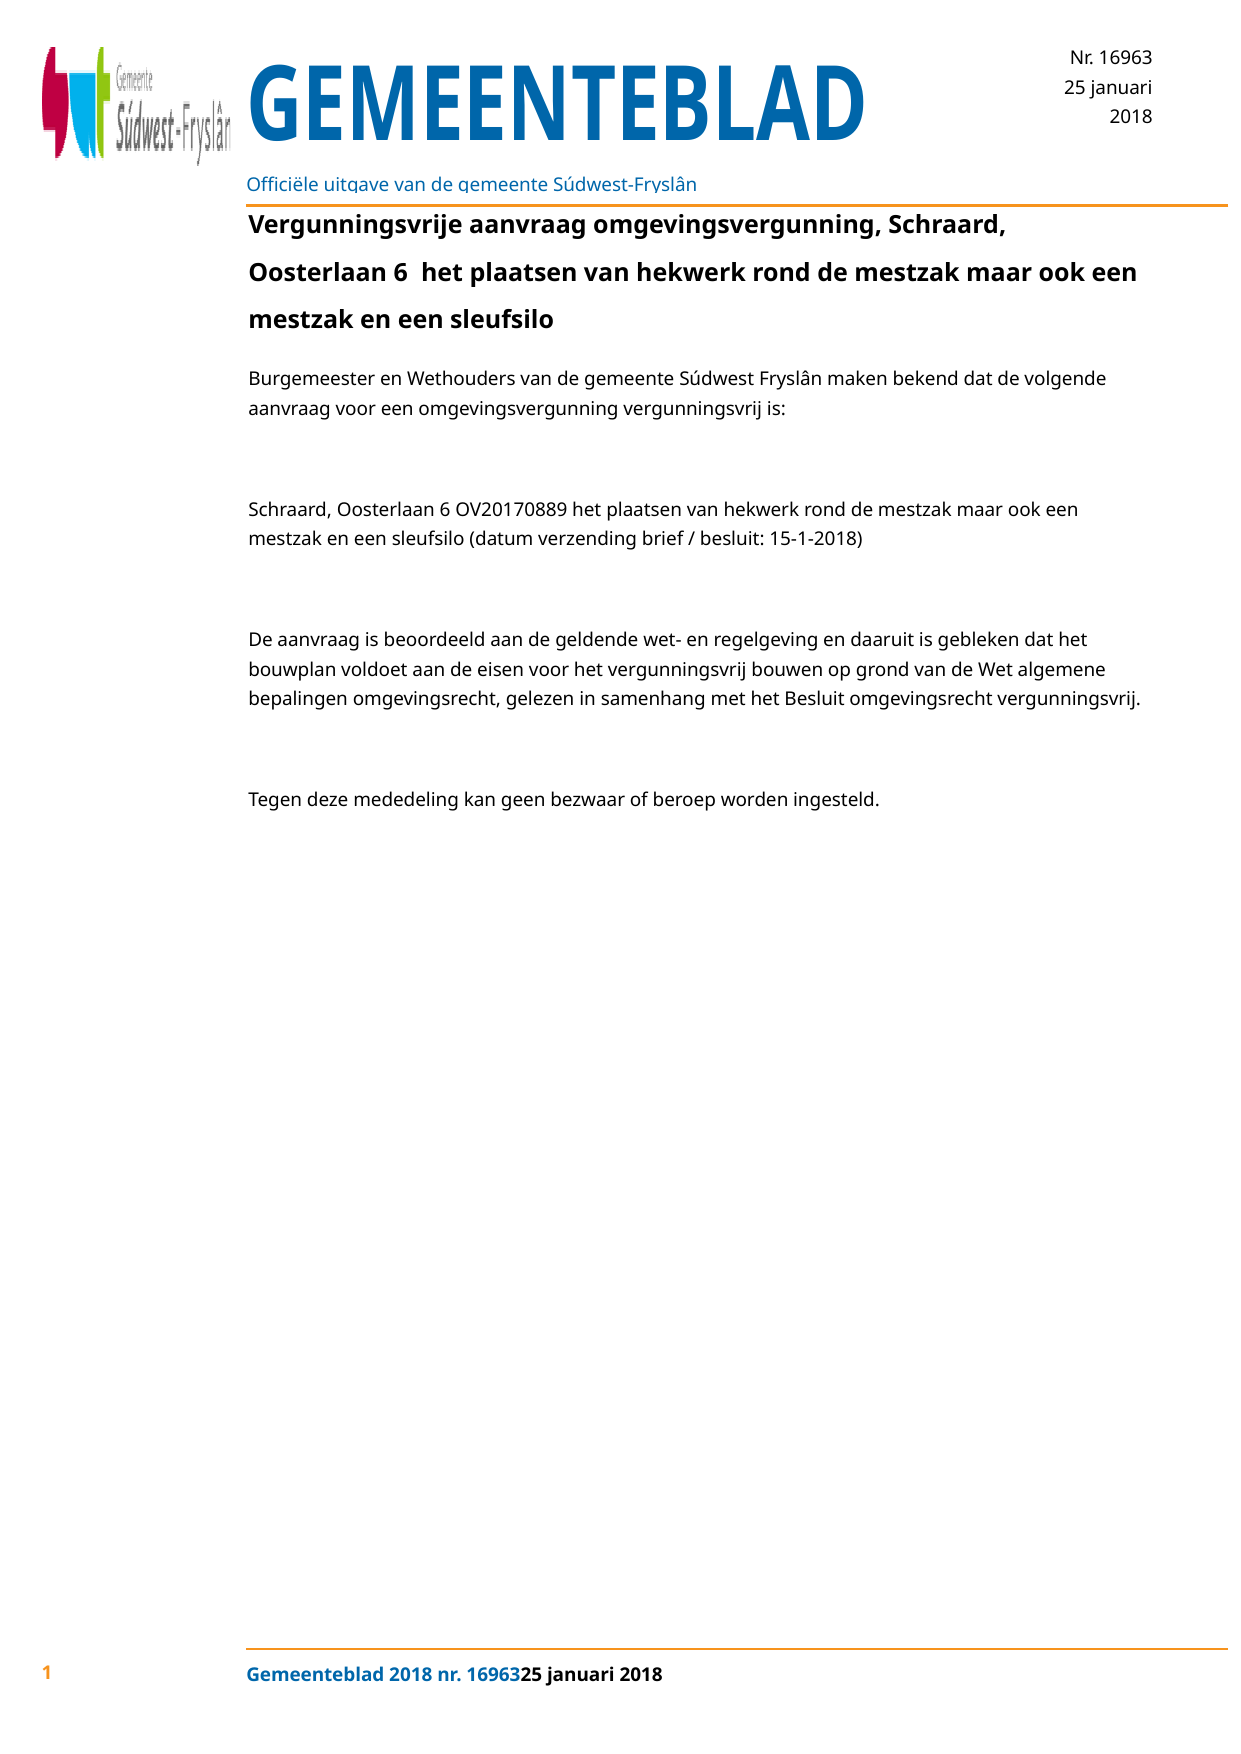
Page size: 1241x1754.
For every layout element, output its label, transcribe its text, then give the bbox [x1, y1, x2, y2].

picture [41, 47, 231, 172]
text De aanvraag is beoordeeld aan de geldende wet- en regelgeving en daaruit is gebleken dat het bouwplan voldoet aan de eisen voor het vergunningsvrij bouwen op grond van de Wet algemene bepalingen omgevingsrecht, gelezen in samenhang met het Besluit omgevingsrecht vergunningsvrij. [248, 626, 1152, 711]
text Tegen deze mededeling kan geen bezwaar of beroep worden ingesteld. [248, 786, 1152, 812]
text Vergunningsvrije aanvraag omgevingsvergunning, Schraard, Oosterlaan 6 het plaatsen van hekwerk rond de mestzak maar ook een mestzak en een sleufsilo [248, 207, 1152, 336]
text Burgemeester en Wethouders van de gemeente Súdwest Fryslân maken bekend dat de volgende aanvraag voor een omgevingsvergunning vergunningsvrij is: [248, 366, 1152, 421]
text Schraard, Oosterlaan 6 OV20170889 het plaatsen van hekwerk rond de mestzak maar ook een mestzak en een sleufsilo (datum verzending brief / besluit: 15-1-2018) [248, 496, 1152, 551]
